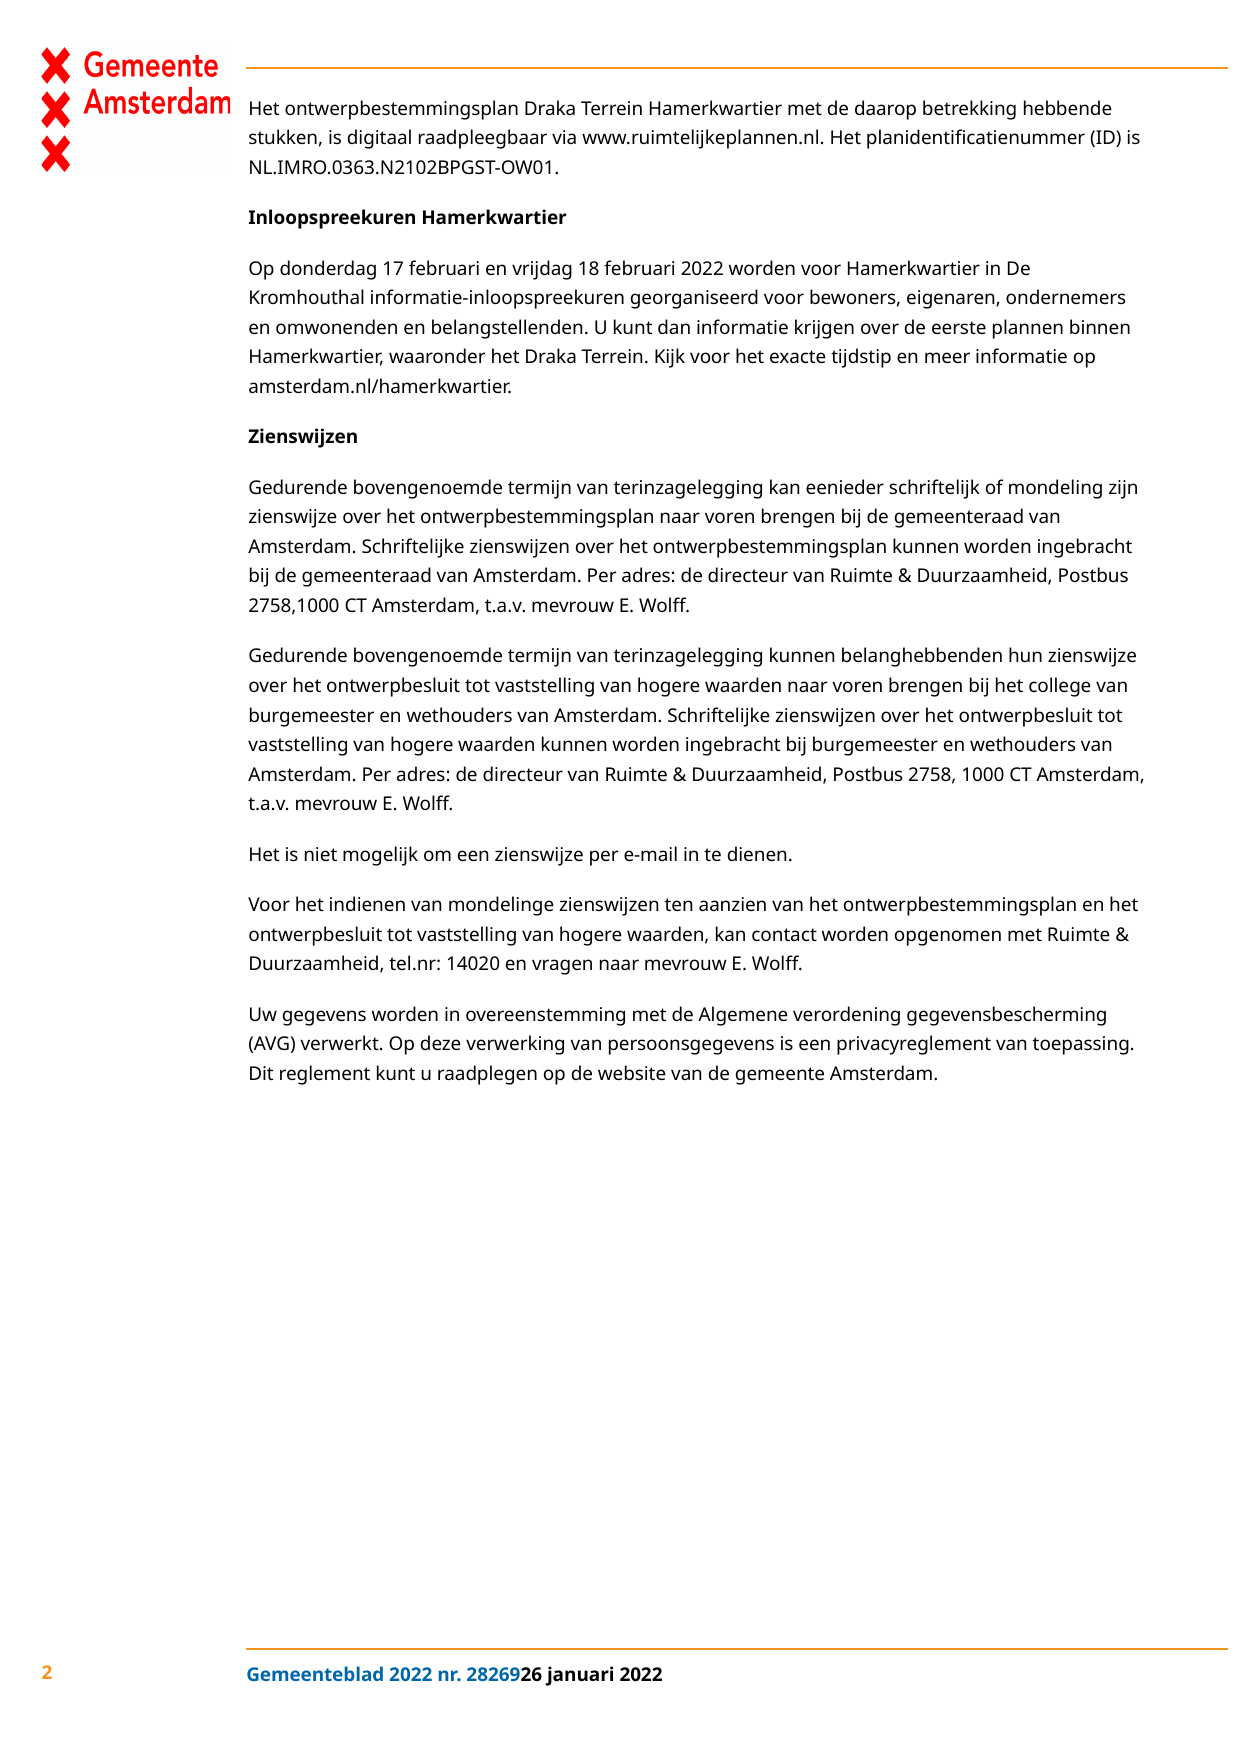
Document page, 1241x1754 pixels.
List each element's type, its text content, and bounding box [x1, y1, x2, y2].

text Gedurende bovengenoemde termijn van terinzagelegging kan eenieder schriftelijk of mondeling zijn zienswijze over het ontwerpbestemmingsplan naar voren brengen bij de gemeenteraad van Amsterdam. Schriftelijke zienswijzen over het ontwerpbestemmingsplan kunnen worden ingebracht bij de gemeenteraad van Amsterdam. Per adres: de directeur van Ruimte & Duurzaamheid, Postbus 2758,1000 CT Amsterdam, t.a.v. mevrouw E. Wolff. [248, 474, 1152, 618]
picture [41, 47, 231, 172]
text Voor het indienen van mondelinge zienswijzen ten aanzien van het ontwerpbestemmingsplan en het ontwerpbesluit tot vaststelling van hogere waarden, kan contact worden opgenomen met Ruimte & Duurzaamheid, tel.nr: 14020 en vragen naar mevrouw E. Wolff. [248, 891, 1152, 976]
text Gedurende bovengenoemde termijn van terinzagelegging kunnen belanghebbenden hun zienswijze over het ontwerpbesluit tot vaststelling van hogere waarden naar voren brengen bij het college van burgemeester en wethouders van Amsterdam. Schriftelijke zienswijzen over het ontwerpbesluit tot vaststelling van hogere waarden kunnen worden ingebracht bij burgemeester en wethouders van Amsterdam. Per adres: de directeur van Ruimte & Duurzaamheid, Postbus 2758, 1000 CT Amsterdam, t.a.v. mevrouw E. Wolff. [248, 643, 1152, 816]
text Op donderdag 17 februari en vrijdag 18 februari 2022 worden voor Hamerkwartier in De Kromhouthal informatie-inloopspreekuren georganiseerd voor bewoners, eigenaren, ondernemers en omwonenden en belangstellenden. U kunt dan informatie krijgen over de eerste plannen binnen Hamerkwartier, waaronder het Draka Terrein. Kijk voor het exacte tijdstip en meer informatie op amsterdam.nl/hamerkwartier. [248, 255, 1152, 399]
text Uw gegevens worden in overeenstemming met de Algemene verordening gegevensbescherming (AVG) verwerkt. Op deze verwerking van persoonsgegevens is een privacyreglement van toepassing. Dit reglement kunt u raadplegen op de website van de gemeente Amsterdam. [248, 1001, 1152, 1086]
text Inloopspreekuren Hamerkwartier [248, 204, 1152, 230]
text Het is niet mogelijk om een zienswijze per e-mail in te dienen. [248, 841, 1152, 867]
text Zienswijzen [248, 423, 1152, 449]
text Het ontwerpbestemmingsplan Draka Terrein Hamerkwartier met de daarop betrekking hebbende stukken, is digitaal raadpleegbaar via www.ruimtelijkeplannen.nl. Het planidentificatienummer (ID) is NL.IMRO.0363.N2102BPGST-OW01. [248, 95, 1152, 180]
